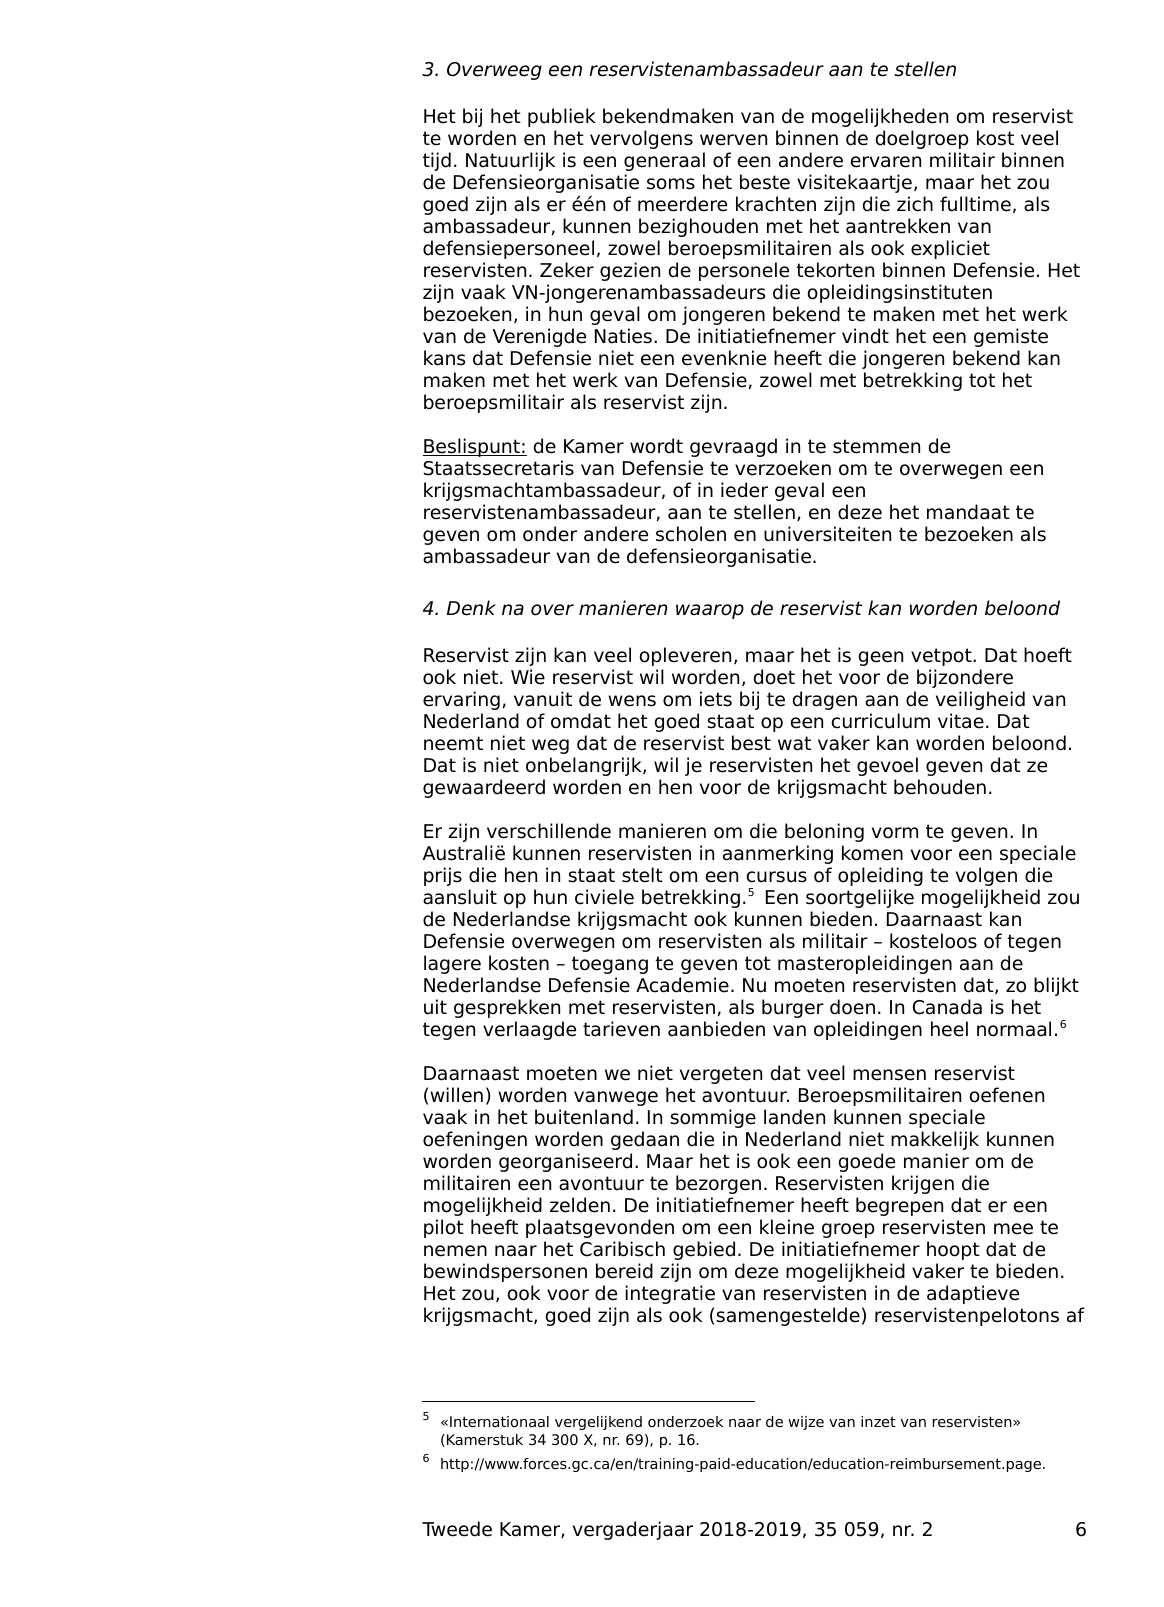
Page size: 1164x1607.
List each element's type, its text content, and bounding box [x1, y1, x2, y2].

subtitle 3. Overweeg een reservistenambassadeur aan te stellen [422, 59, 1087, 81]
subtitle 4. Denk na over manieren waarop de reservist kan worden beloond [422, 598, 1087, 620]
text Er zijn verschillende manieren om die beloning vorm te geven. In Australië kunnen reservisten in aanmerking komen voor een speciale prijs die hen in staat stelt om een cursus of opleiding te volgen die aansluit op hun civiele betrekking. Een soortgelijke mogelijkheid zou de Nederlandse krijgsmacht ook kunnen bieden. Daarnaast kan Defensie overwegen om reservisten als militair – kosteloos of tegen lagere kosten – toegang te geven tot masteropleidingen aan de Nederlandse Defensie Academie. Nu moeten reservisten dat, zo blijkt uit gesprekken met reservisten, als burger doen. In Canada is het tegen verlaagde tarieven aanbieden van opleidingen heel normaal. [422, 821, 1087, 1041]
text Daarnaast moeten we niet vergeten dat veel mensen reservist (willen) worden vanwege het avontuur. Beroepsmilitairen oefenen vaak in het buitenland. In sommige landen kunnen speciale oefeningen worden gedaan die in Nederland niet makkelijk kunnen worden georganiseerd. Maar het is ook een goede manier om de militairen een avontuur te bezorgen. Reservisten krijgen die mogelijkheid zelden. De initiatiefnemer heeft begrepen dat er een pilot heeft plaatsgevonden om een kleine groep reservisten mee te nemen naar het Caribisch gebied. De initiatiefnemer hoopt dat de bewindspersonen bereid zijn om deze mogelijkheid vaker te bieden. Het zou, ook voor de integratie van reservisten in de adaptieve krijgsmacht, goed zijn als ook (samengestelde) reservistenpelotons af [422, 1063, 1087, 1327]
text Beslispunt: de Kamer wordt gevraagd in te stemmen de Staatssecretaris van Defensie te verzoeken om te overwegen een krijgsmachtambassadeur, of in ieder geval een reservistenambassadeur, aan te stellen, en deze het mandaat te geven om onder andere scholen en universiteiten te bezoeken als ambassadeur van de defensieorganisatie. [422, 436, 1087, 568]
text http://www.forces.gc.ca/en/training-paid-education/education-reimbursement.page. [422, 1452, 1087, 1474]
text «Internationaal vergelijkend onderzoek naar de wijze van inzet van reservisten» (Kamerstuk 34 300 X, nr. 69), p. 16. [422, 1410, 1087, 1449]
text Het bij het publiek bekendmaken van de mogelijkheden om reservist te worden en het vervolgens werven binnen de doelgroep kost veel tijd. Natuurlijk is een generaal of een andere ervaren militair binnen de Defensieorganisatie soms het beste visitekaartje, maar het zou goed zijn als er één of meerdere krachten zijn die zich fulltime, als ambassadeur, kunnen bezighouden met het aantrekken van defensiepersoneel, zowel beroepsmilitairen als ook expliciet reservisten. Zeker gezien de personele tekorten binnen Defensie. Het zijn vaak VN-jongerenambassadeurs die opleidingsinstituten bezoeken, in hun geval om jongeren bekend te maken met het werk van de Verenigde Naties. De initiatiefnemer vindt het een gemiste kans dat Defensie niet een evenknie heeft die jongeren bekend kan maken met het werk van Defensie, zowel met betrekking tot het beroepsmilitair als reservist zijn. [422, 106, 1087, 414]
text Reservist zijn kan veel opleveren, maar het is geen vetpot. Dat hoeft ook niet. Wie reservist wil worden, doet het voor de bijzondere ervaring, vanuit de wens om iets bij te dragen aan de veiligheid van Nederland of omdat het goed staat op een curriculum vitae. Dat neemt niet weg dat de reservist best wat vaker kan worden beloond. Dat is niet onbelangrijk, wil je reservisten het gevoel geven dat ze gewaardeerd worden en hen voor de krijgsmacht behouden. [422, 645, 1087, 799]
